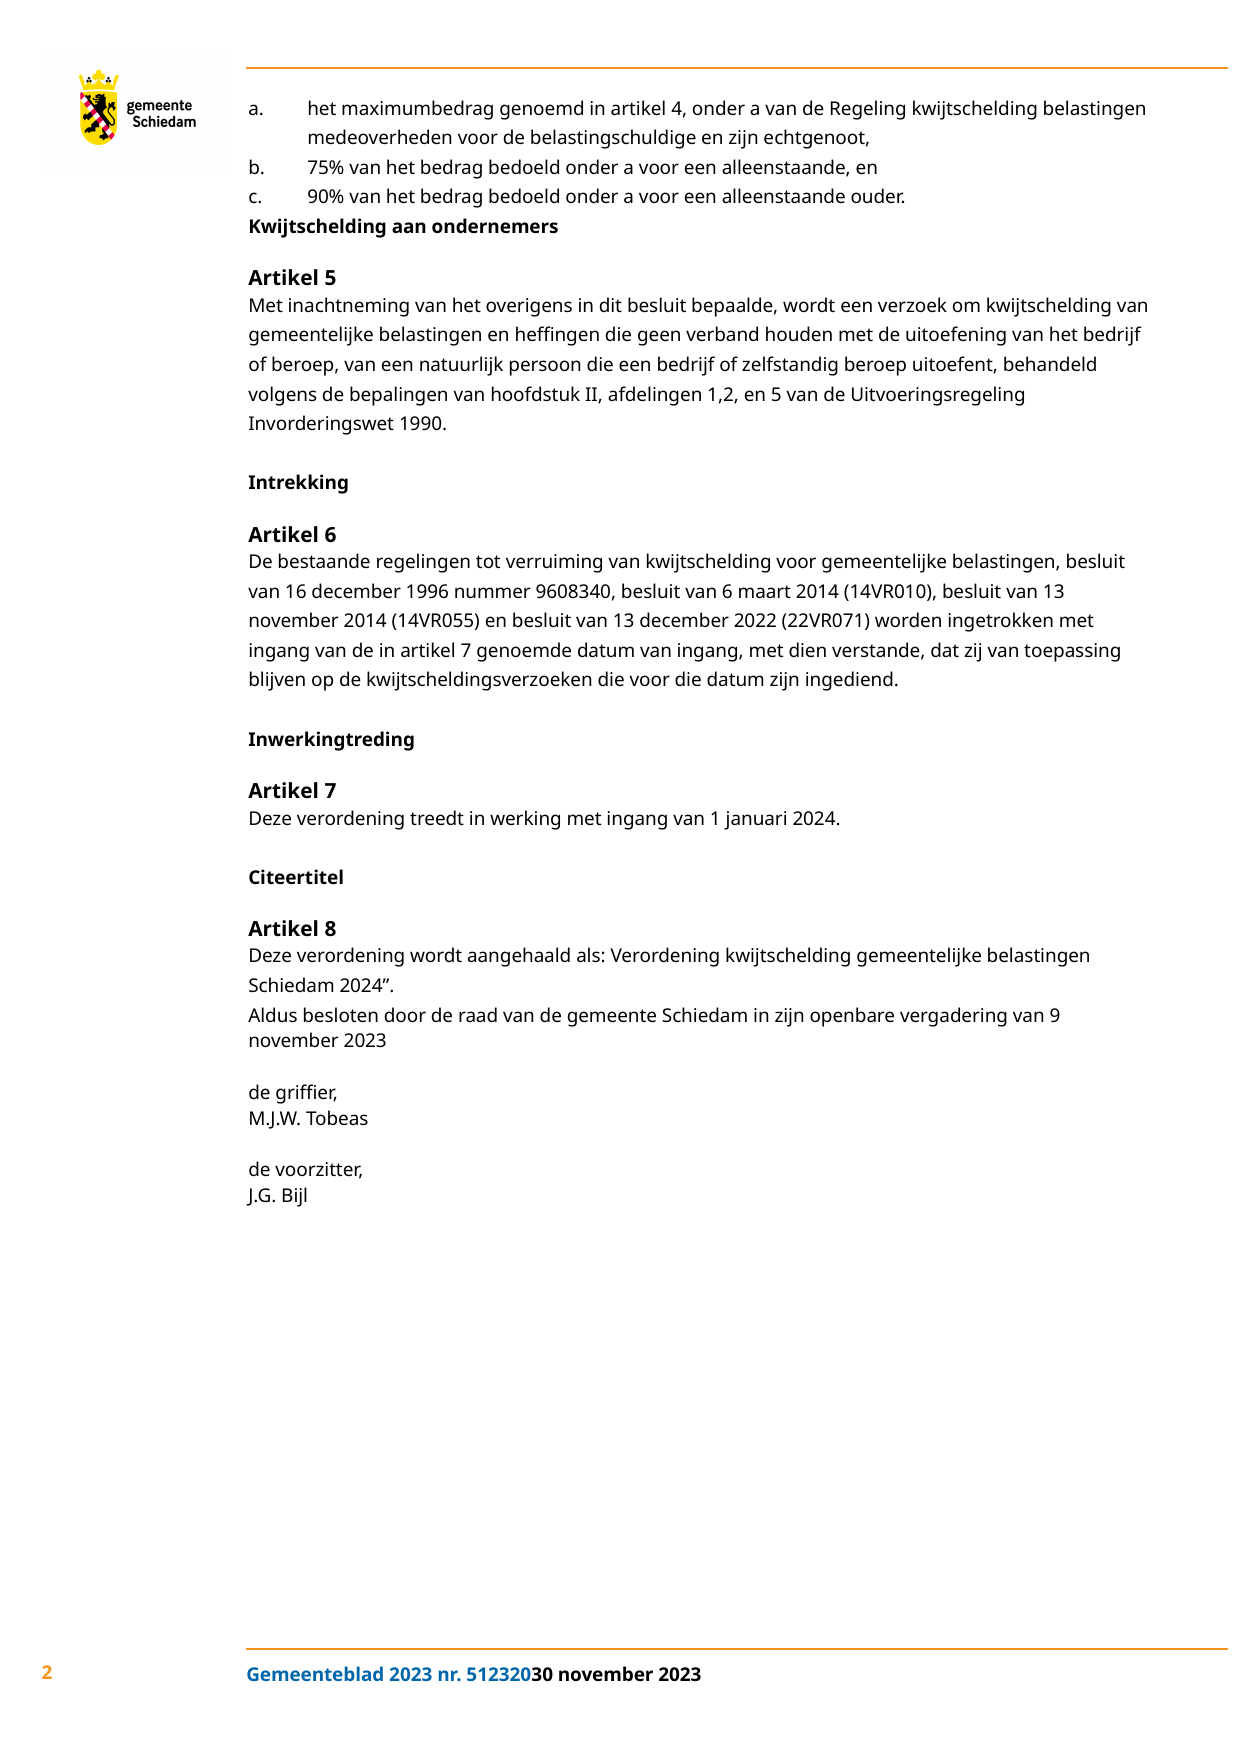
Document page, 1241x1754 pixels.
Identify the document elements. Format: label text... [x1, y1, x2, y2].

text Deze verordening treedt in werking met ingang van 1 januari 2024. [248, 805, 1152, 830]
text Aldus besloten door de raad van de gemeente Schiedam in zijn openbare vergadering van 9 november 2023 [248, 1002, 1152, 1053]
text J.G. Bijl [248, 1182, 1152, 1208]
text M.J.W. Tobeas [248, 1105, 1152, 1131]
text Deze verordening wordt aangehaald als: Verordening kwijtschelding gemeentelijke belastingen Schiedam 2024”. [248, 943, 1152, 998]
text de griffier, [248, 1079, 1152, 1105]
text De bestaande regelingen tot verruiming van kwijtschelding voor gemeentelijke belastingen, besluit van 16 december 1996 nummer 9608340, besluit van 6 maart 2014 (14VR010), besluit van 13 november 2014 (14VR055) en besluit van 13 december 2022 (22VR071) worden ingetrokken met ingang van de in artikel 7 genoemde datum van ingang, met dien verstande, dat zij van toepassing blijven op de kwijtscheldingsverzoeken die voor die datum zijn ingediend. [248, 548, 1152, 692]
text Intrekking [248, 469, 1152, 495]
text Artikel 6 [248, 520, 1152, 548]
picture [41, 47, 231, 172]
text Artikel 5 [248, 263, 1152, 292]
text Met inachtneming van het overigens in dit besluit bepaalde, wordt een verzoek om kwijtschelding van gemeentelijke belastingen en heffingen die geen verband houden met de uitoefening van het bedrijf of beroep, van een natuurlijk persoon die een bedrijf of zelfstandig beroep uitoefent, behandeld volgens de bepalingen van hoofdstuk II, afdelingen 1,2, en 5 van de Uitvoeringsregeling Invorderingswet 1990. [248, 292, 1152, 436]
list het maximumbedrag genoemd in artikel 4, onder a van de Regeling kwijtschelding belastingen medeoverheden voor de belastingschuldige en zijn echtgenoot, [248, 95, 1152, 150]
list 90% van het bedrag bedoeld onder a voor een alleenstaande ouder. [248, 183, 1152, 209]
text Inwerkingtreding [248, 726, 1152, 752]
text Citeertitel [248, 864, 1152, 889]
text de voorzitter, [248, 1156, 1152, 1182]
text Kwijtschelding aan ondernemers [248, 213, 1152, 239]
text Artikel 8 [248, 914, 1152, 943]
list 75% van het bedrag bedoeld onder a voor een alleenstaande, en [248, 154, 1152, 180]
text Artikel 7 [248, 776, 1152, 805]
